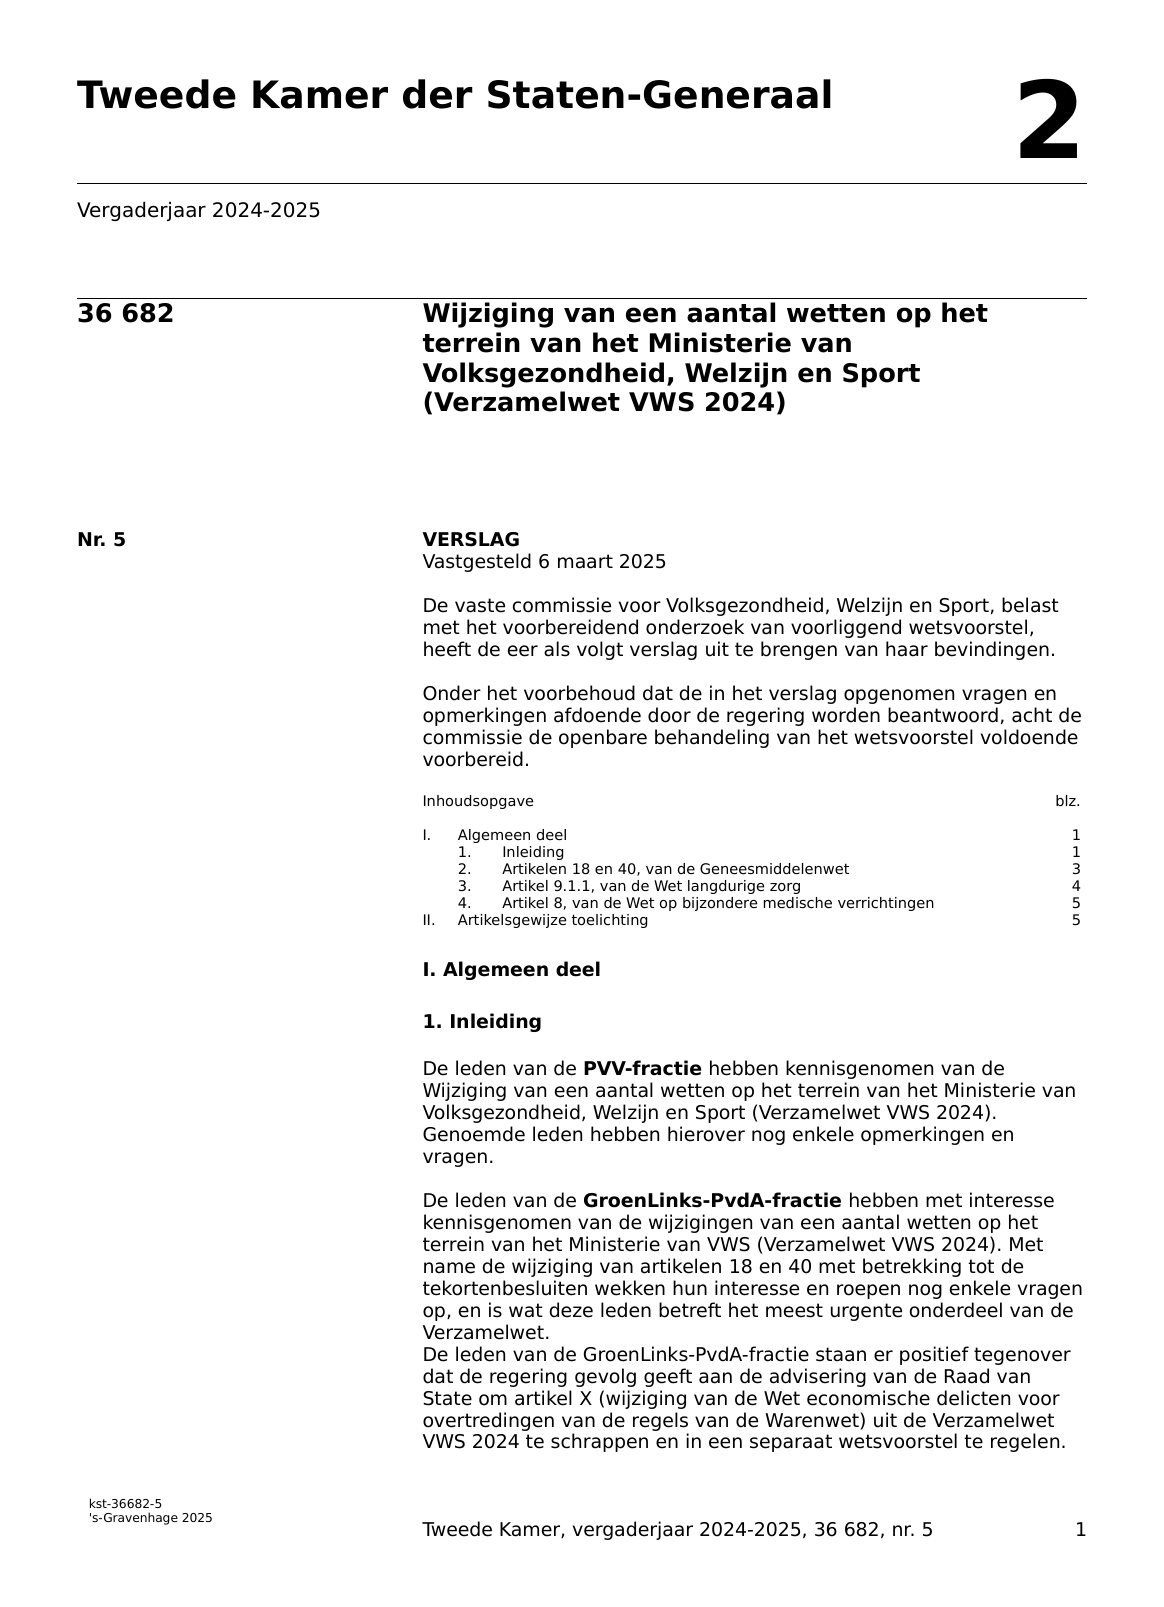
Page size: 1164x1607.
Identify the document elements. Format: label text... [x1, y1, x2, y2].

table_cell [452, 810, 496, 827]
text 's-Gravenhage 2025 [88, 1511, 323, 1525]
table_cell [422, 861, 452, 878]
text kst-36682-5 [88, 1497, 323, 1511]
text Onder het voorbehoud dat de in het verslag opgenomen vragen en opmerkingen afdoende door de regering worden beantwoord, acht de commissie de openbare behandeling van het wetsvoorstel voldoende voorbereid. [422, 683, 1087, 771]
table_cell 4 [1028, 878, 1087, 895]
table_cell 3 [1028, 861, 1087, 878]
table_header Tweede Kamer der Staten-Generaal [77, 59, 886, 183]
subtitle Nr. 5 VERSLAG [77, 529, 1087, 551]
table_cell [496, 810, 1028, 827]
table_cell Artikel 9.1.1, van de Wet langdurige zorg [496, 878, 1028, 895]
table_cell [422, 878, 452, 895]
table_cell 5 [1028, 895, 1087, 912]
table_cell 1 [1028, 827, 1087, 844]
table_cell 2. [452, 861, 496, 878]
table_cell 4. [452, 895, 496, 912]
table_cell Artikelsgewijze toelichting [452, 912, 1028, 929]
text Vastgesteld 6 maart 2025 [422, 551, 1087, 573]
table_cell Inleiding [496, 844, 1028, 861]
table_cell 3. [452, 878, 496, 895]
table_cell 1. [452, 844, 496, 861]
subtitle I. Algemeen deel [422, 959, 1087, 981]
table_cell Artikelen 18 en 40, van de Geneesmiddelenwet [496, 861, 1028, 878]
table_cell I. [422, 827, 452, 844]
text De vaste commissie voor Volksgezondheid, Welzijn en Sport, belast met het voorbereidend onderzoek van voorliggend wetsvoorstel, heeft de eer als volgt verslag uit te brengen van haar bevindingen. [422, 595, 1087, 661]
subtitle 1. Inleiding [422, 1011, 1087, 1033]
table_cell [1028, 810, 1087, 827]
subtitle 36 682 Wijziging van een aantal wetten op het terrein van het Ministerie van Volksgezondheid, Welzijn en Sport (Verzamelwet VWS 2024) [77, 299, 1087, 418]
text De leden van de PVV-fractie hebben kennisgenomen van de Wijziging van een aantal wetten op het terrein van het Ministerie van Volksgezondheid, Welzijn en Sport (Verzamelwet VWS 2024). Genoemde leden hebben hierover nog enkele opmerkingen en vragen. [422, 1058, 1087, 1167]
table_header 2 [886, 59, 1087, 183]
table_cell [422, 844, 452, 861]
table_cell 5 [1028, 912, 1087, 929]
table_cell Artikel 8, van de Wet op bijzondere medische verrichtingen [496, 895, 1028, 912]
table_cell Algemeen deel [452, 827, 1028, 844]
table_cell Vergaderjaar 2024-2025 [77, 184, 1087, 298]
table_cell [422, 895, 452, 912]
table_cell [422, 810, 452, 827]
text De leden van de GroenLinks-PvdA-fractie hebben met interesse kennisgenomen van de wijzigingen van een aantal wetten op het terrein van het Ministerie van VWS (Verzamelwet VWS 2024). Met name de wijziging van artikelen 18 en 40 met betrekking tot de tekortenbesluiten wekken hun interesse en roepen nog enkele vragen op, en is wat deze leden betreft het meest urgente onderdeel van de Verzamelwet. [422, 1190, 1087, 1343]
table_cell II. [422, 912, 452, 929]
table_cell 1 [1028, 844, 1087, 861]
table_header blz. [1028, 793, 1087, 810]
table_header Inhoudsopgave [422, 793, 1028, 810]
text De leden van de GroenLinks-PvdA-fractie staan er positief tegenover dat de regering gevolg geeft aan de advisering van de Raad van State om artikel X (wijziging van de Wet economische delicten voor overtredingen van de regels van de Warenwet) uit de Verzamelwet VWS 2024 te schrappen en in een separaat wetsvoorstel te regelen. [422, 1343, 1087, 1453]
